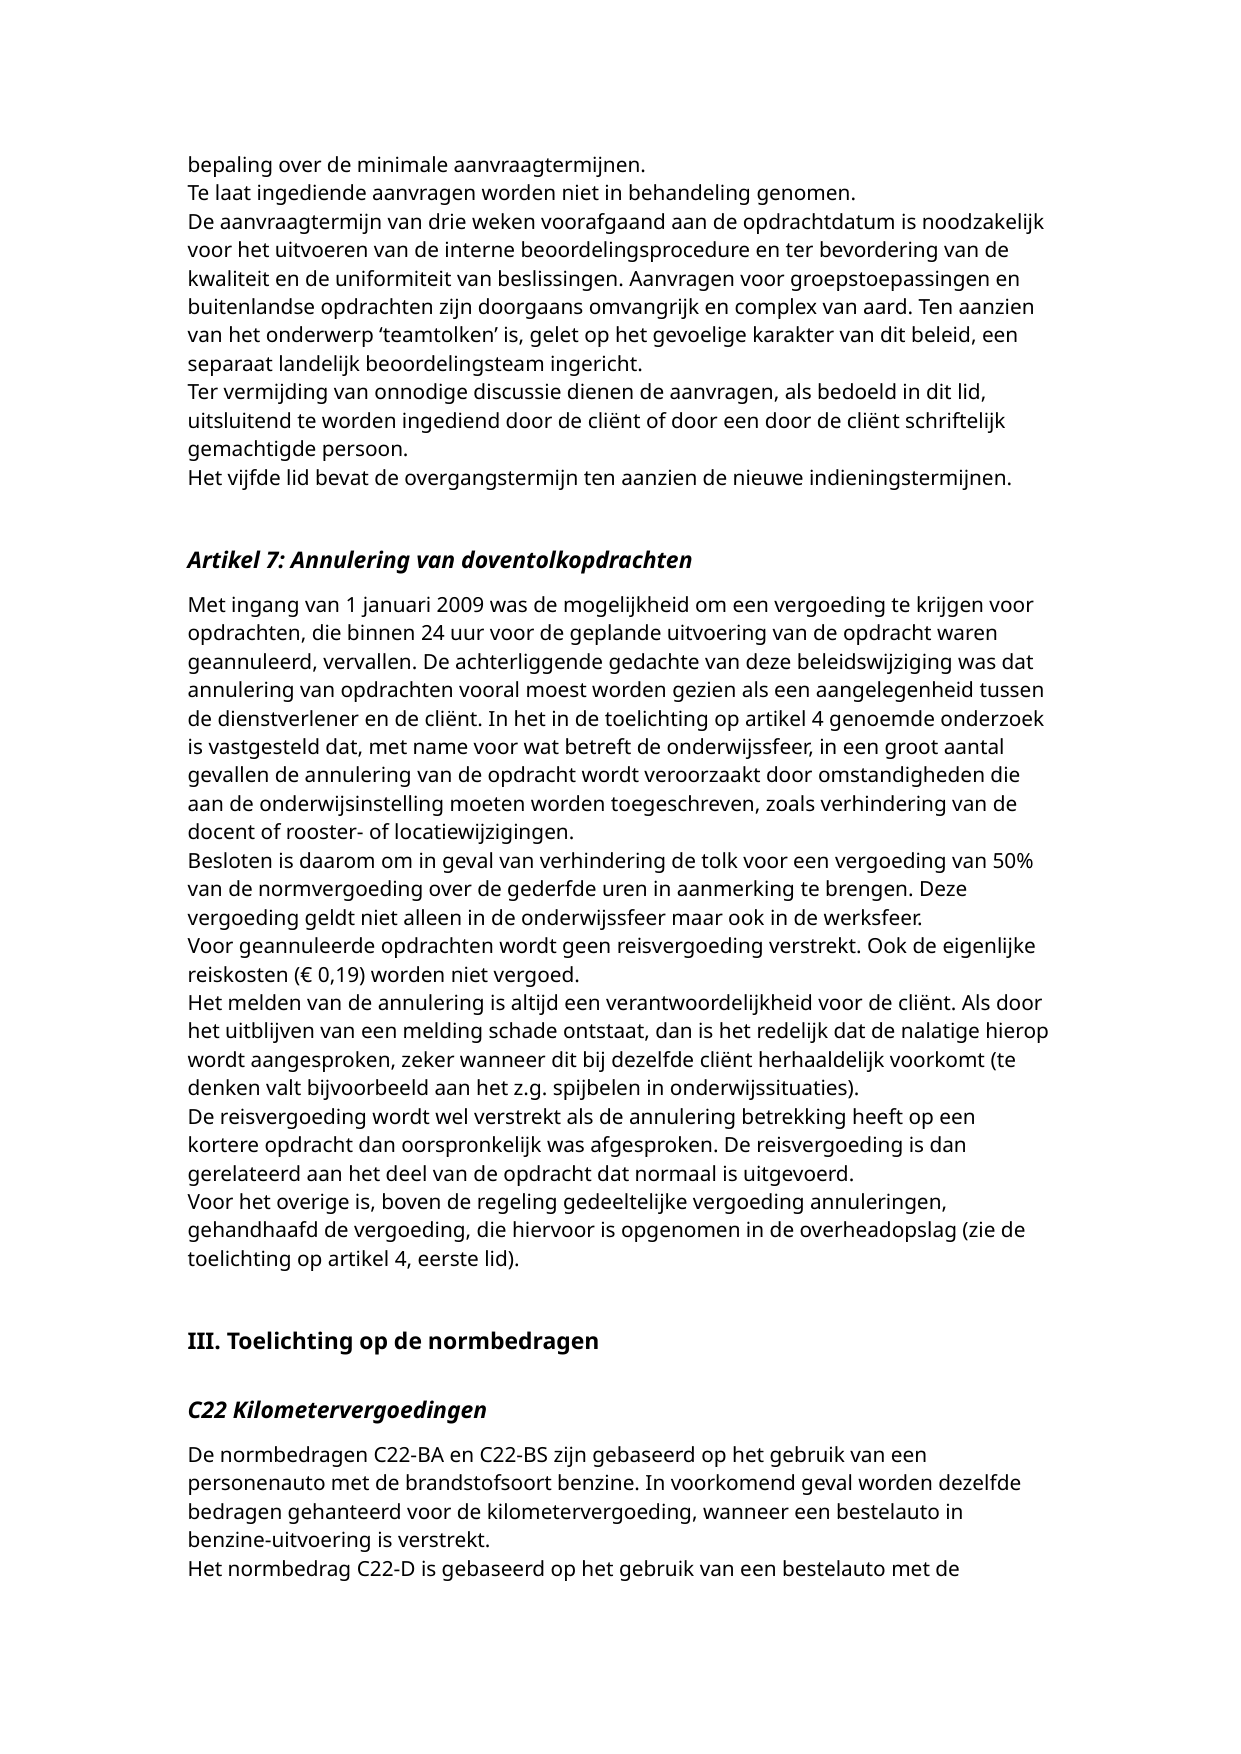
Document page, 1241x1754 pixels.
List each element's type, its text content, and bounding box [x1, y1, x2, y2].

text De aanvraagtermijn van drie weken voorafgaand aan de opdrachtdatum is noodzakelijk voor het uitvoeren van de interne beoordelingsprocedure en ter bevordering van de kwaliteit en de uniformiteit van beslissingen. Aanvragen voor groepstoepassingen en buitenlandse opdrachten zijn doorgaans omvangrijk en complex van aard. Ten aanzien van het onderwerp ‘teamtolken’ is, gelet op het gevoelige karakter van dit beleid, een separaat landelijk beoordelingsteam ingericht. [187, 207, 1053, 377]
text De normbedragen C22-BA en C22-BS zijn gebaseerd op het gebruik van een personenauto met de brandstofsoort benzine. In voorkomend geval worden dezelfde bedragen gehanteerd voor de kilometervergoeding, wanneer een bestelauto in benzine-uitvoering is verstrekt. [187, 1440, 1053, 1554]
subtitle III. Toelichting op de normbedragen [187, 1325, 1053, 1356]
text Met ingang van 1 januari 2009 was de mogelijkheid om een vergoeding te krijgen voor opdrachten, die binnen 24 uur voor de geplande uitvoering van de opdracht waren geannuleerd, vervallen. De achterliggende gedachte van deze beleidswijziging was dat annulering van opdrachten vooral moest worden gezien als een aangelegenheid tussen de dienstverlener en de cliënt. In het in de toelichting op artikel 4 genoemde onderzoek is vastgesteld dat, met name voor wat betreft de onderwijssfeer, in een groot aantal gevallen de annulering van de opdracht wordt veroorzaakt door omstandigheden die aan de onderwijsinstelling moeten worden toegeschreven, zoals verhindering van de docent of rooster- of locatiewijzigingen. [187, 590, 1053, 846]
subtitle C22 Kilometervergoedingen [187, 1394, 1053, 1425]
text bepaling over de minimale aanvraagtermijnen. [187, 150, 1053, 178]
text Te laat ingediende aanvragen worden niet in behandeling genomen. [187, 178, 1053, 207]
text Voor geannuleerde opdrachten wordt geen reisvergoeding verstrekt. Ook de eigenlijke reiskosten (€ 0,19) worden niet vergoed. [187, 931, 1053, 988]
text De reisvergoeding wordt wel verstrekt als de annulering betrekking heeft op een kortere opdracht dan oorspronkelijk was afgesproken. De reisvergoeding is dan gerelateerd aan het deel van de opdracht dat normaal is uitgevoerd. [187, 1102, 1053, 1187]
text Het melden van de annulering is altijd een verantwoordelijkheid voor de cliënt. Als door het uitblijven van een melding schade ontstaat, dan is het redelijk dat de nalatige hierop wordt aangesproken, zeker wanneer dit bij dezelfde cliënt herhaaldelijk voorkomt (te denken valt bijvoorbeeld aan het z.g. spijbelen in onderwijssituaties). [187, 988, 1053, 1102]
text Het normbedrag C22-D is gebaseerd op het gebruik van een bestelauto met de [187, 1554, 1053, 1582]
subtitle Artikel 7: Annulering van doventolkopdrachten [187, 544, 1053, 575]
text Het vijfde lid bevat de overgangstermijn ten aanzien de nieuwe indieningstermijnen. [187, 463, 1053, 491]
text Besloten is daarom om in geval van verhindering de tolk voor een vergoeding van 50% van de normvergoeding over de gederfde uren in aanmerking te brengen. Deze vergoeding geldt niet alleen in de onderwijssfeer maar ook in de werksfeer. [187, 846, 1053, 931]
text Voor het overige is, boven de regeling gedeeltelijke vergoeding annuleringen, gehandhaafd de vergoeding, die hiervoor is opgenomen in de overheadopslag (zie de toelichting op artikel 4, eerste lid). [187, 1187, 1053, 1272]
text Ter vermijding van onnodige discussie dienen de aanvragen, als bedoeld in dit lid, uitsluitend te worden ingediend door de cliënt of door een door de cliënt schriftelijk gemachtigde persoon. [187, 377, 1053, 463]
